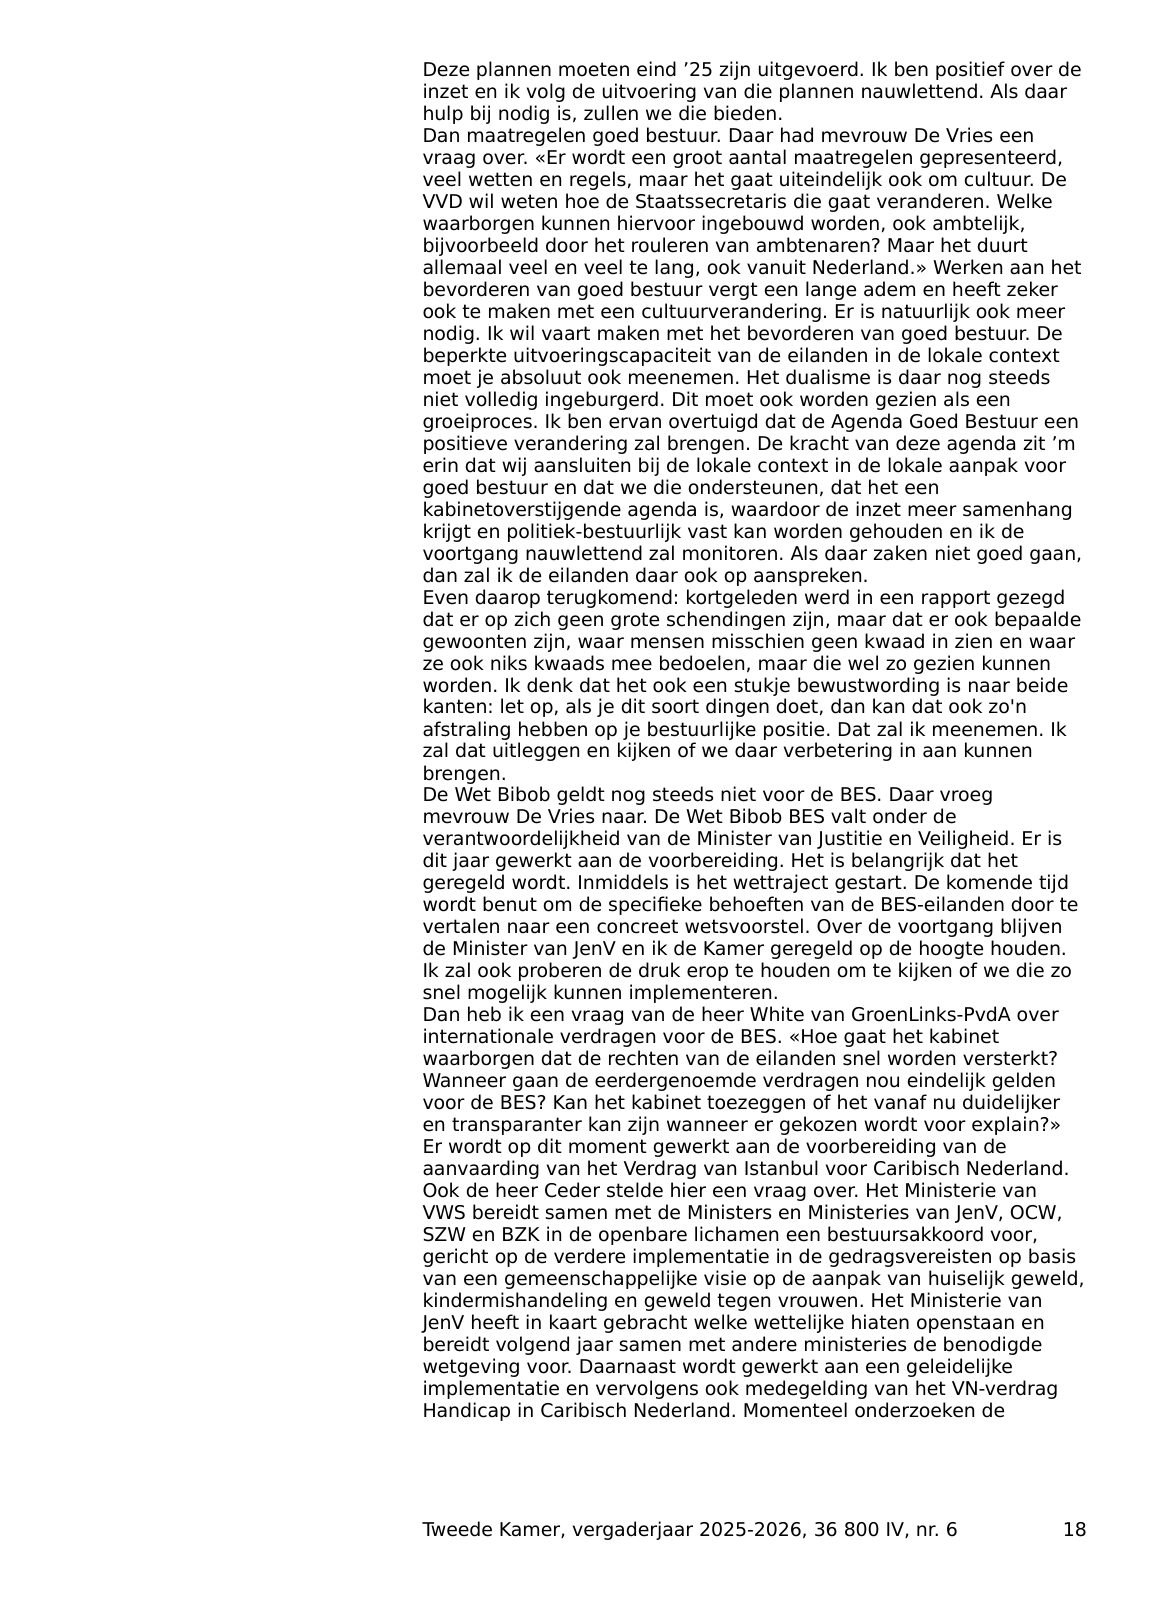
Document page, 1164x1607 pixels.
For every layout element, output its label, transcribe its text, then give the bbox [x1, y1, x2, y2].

text Dan maatregelen goed bestuur. Daar had mevrouw De Vries een vraag over. «Er wordt een groot aantal maatregelen gepresenteerd, veel wetten en regels, maar het gaat uiteindelijk ook om cultuur. De VVD wil weten hoe de Staatssecretaris die gaat veranderen. Welke waarborgen kunnen hiervoor ingebouwd worden, ook ambtelijk, bijvoorbeeld door het rouleren van ambtenaren? Maar het duurt allemaal veel en veel te lang, ook vanuit Nederland.» Werken aan het bevorderen van goed bestuur vergt een lange adem en heeft zeker ook te maken met een cultuurverandering. Er is natuurlijk ook meer nodig. Ik wil vaart maken met het bevorderen van goed bestuur. De beperkte uitvoeringscapaciteit van de eilanden in de lokale context moet je absoluut ook meenemen. Het dualisme is daar nog steeds niet volledig ingeburgerd. Dit moet ook worden gezien als een groeiproces. Ik ben ervan overtuigd dat de Agenda Goed Bestuur een positieve verandering zal brengen. De kracht van deze agenda zit ’m erin dat wij aansluiten bij de lokale context in de lokale aanpak voor goed bestuur en dat we die ondersteunen, dat het een kabinetoverstijgende agenda is, waardoor de inzet meer samenhang krijgt en politiek-bestuurlijk vast kan worden gehouden en ik de voortgang nauwlettend zal monitoren. Als daar zaken niet goed gaan, dan zal ik de eilanden daar ook op aanspreken. [422, 125, 1087, 587]
text De Wet Bibob geldt nog steeds niet voor de BES. Daar vroeg mevrouw De Vries naar. De Wet Bibob BES valt onder de verantwoordelijkheid van de Minister van Justitie en Veiligheid. Er is dit jaar gewerkt aan de voorbereiding. Het is belangrijk dat het geregeld wordt. Inmiddels is het wettraject gestart. De komende tijd wordt benut om de specifieke behoeften van de BES-eilanden door te vertalen naar een concreet wetsvoorstel. Over de voortgang blijven de Minister van JenV en ik de Kamer geregeld op de hoogte houden. Ik zal ook proberen de druk erop te houden om te kijken of we die zo snel mogelijk kunnen implementeren. [422, 784, 1087, 1004]
text Deze plannen moeten eind ’25 zijn uitgevoerd. Ik ben positief over de inzet en ik volg de uitvoering van die plannen nauwlettend. Als daar hulp bij nodig is, zullen we die bieden. [422, 59, 1087, 125]
text Dan heb ik een vraag van de heer White van GroenLinks-PvdA over internationale verdragen voor de BES. «Hoe gaat het kabinet waarborgen dat de rechten van de eilanden snel worden versterkt? Wanneer gaan de eerdergenoemde verdragen nou eindelijk gelden voor de BES? Kan het kabinet toezeggen of het vanaf nu duidelijker en transparanter kan zijn wanneer er gekozen wordt voor explain?» Er wordt op dit moment gewerkt aan de voorbereiding van de aanvaarding van het Verdrag van Istanbul voor Caribisch Nederland. Ook de heer Ceder stelde hier een vraag over. Het Ministerie van VWS bereidt samen met de Ministers en Ministeries van JenV, OCW, SZW en BZK in de openbare lichamen een bestuursakkoord voor, gericht op de verdere implementatie in de gedragsvereisten op basis van een gemeenschappelijke visie op de aanpak van huiselijk geweld, kindermishandeling en geweld tegen vrouwen. Het Ministerie van JenV heeft in kaart gebracht welke wettelijke hiaten openstaan en bereidt volgend jaar samen met andere ministeries de benodigde wetgeving voor. Daarnaast wordt gewerkt aan een geleidelijke implementatie en vervolgens ook medegelding van het VN-verdrag Handicap in Caribisch Nederland. Momenteel onderzoeken de [422, 1004, 1087, 1422]
text Even daarop terugkomend: kortgeleden werd in een rapport gezegd dat er op zich geen grote schendingen zijn, maar dat er ook bepaalde gewoonten zijn, waar mensen misschien geen kwaad in zien en waar ze ook niks kwaads mee bedoelen, maar die wel zo gezien kunnen worden. Ik denk dat het ook een stukje bewustwording is naar beide kanten: let op, als je dit soort dingen doet, dan kan dat ook zo'n afstraling hebben op je bestuurlijke positie. Dat zal ik meenemen. Ik zal dat uitleggen en kijken of we daar verbetering in aan kunnen brengen. [422, 587, 1087, 784]
